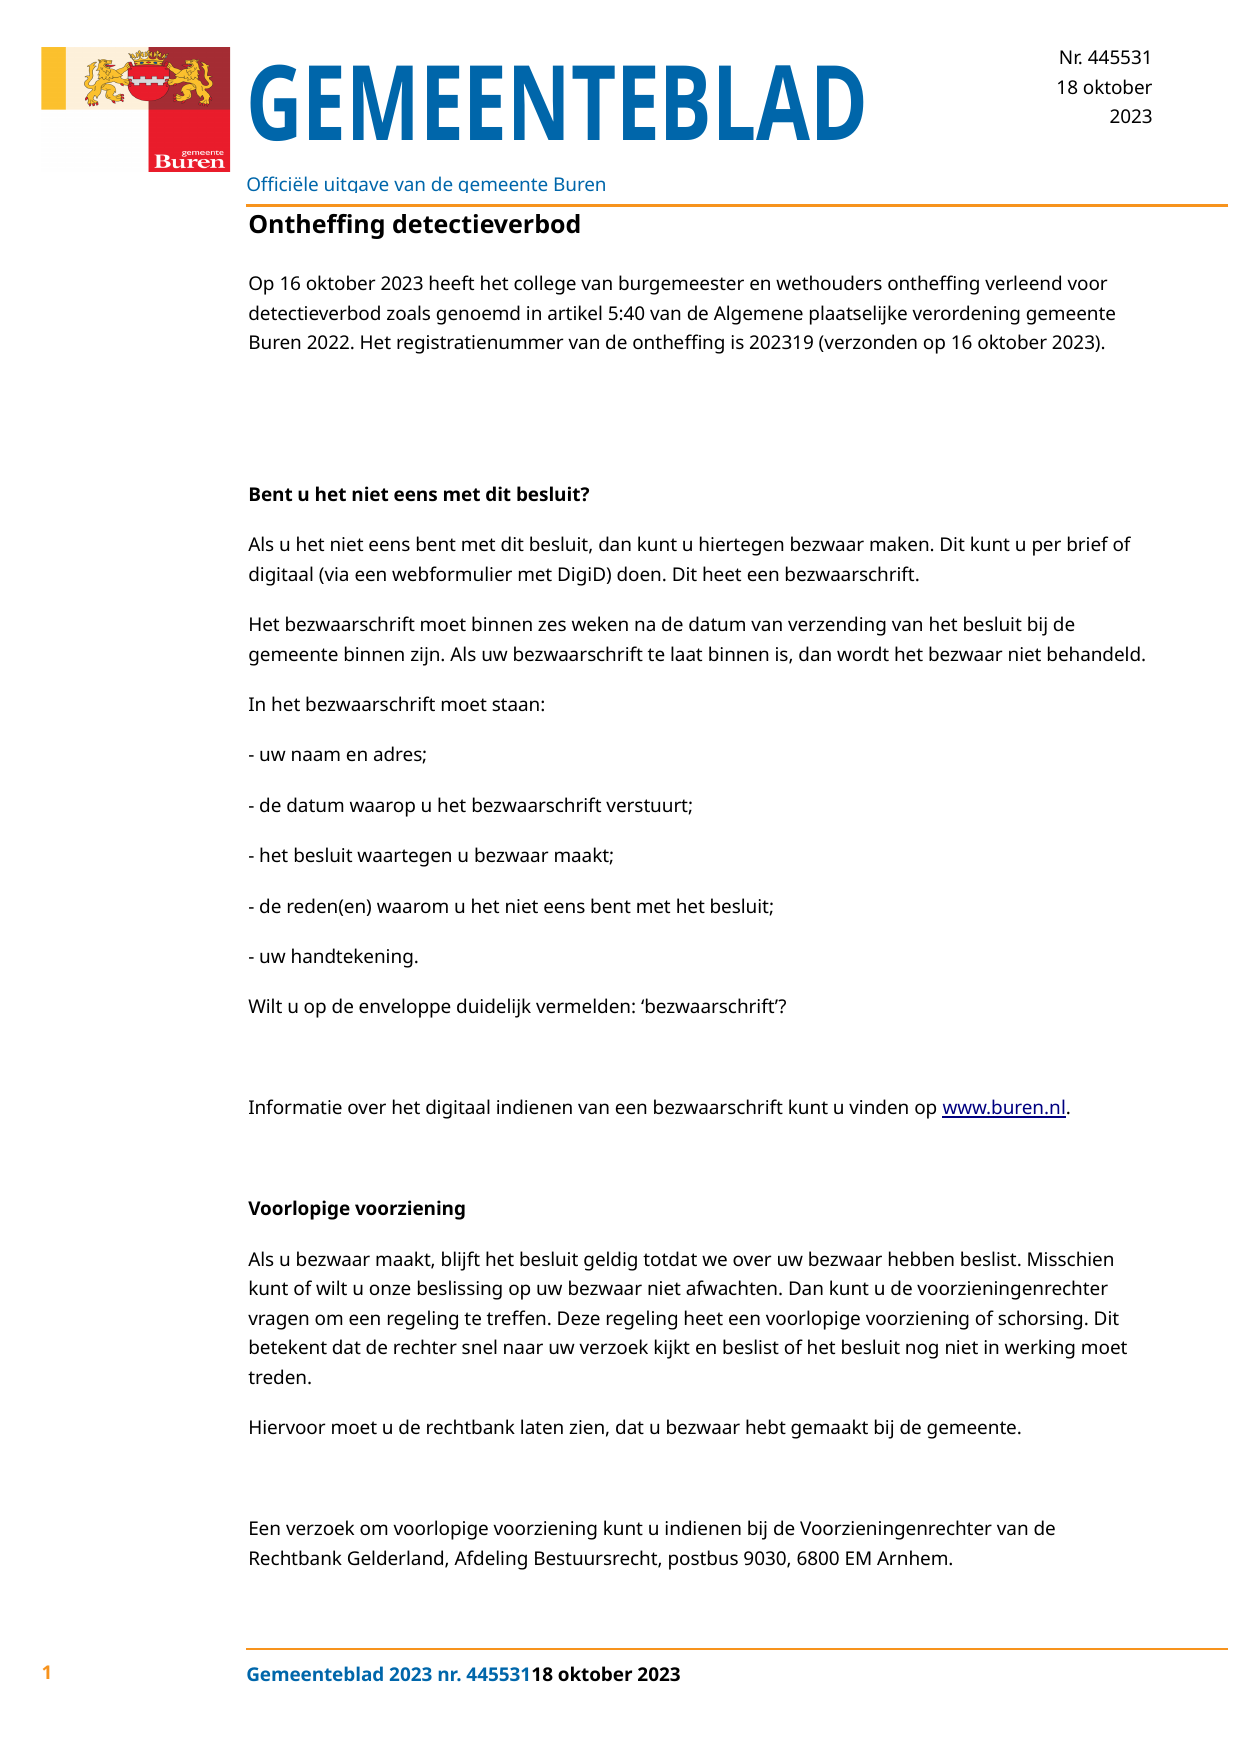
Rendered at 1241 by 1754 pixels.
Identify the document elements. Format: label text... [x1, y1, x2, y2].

text Informatie over het digitaal indienen van een bezwaarschrift kunt u vinden op www.buren.nl. [248, 1094, 1152, 1120]
text - de datum waarop u het bezwaarschrift verstuurt; [248, 792, 1152, 818]
picture [41, 47, 231, 172]
text Wilt u op de enveloppe duidelijk vermelden: ‘bezwaarschrift’? [248, 994, 1152, 1019]
text Op 16 oktober 2023 heeft het college van burgemeester en wethouders ontheffing verleend voor detectieverbod zoals genoemd in artikel 5:40 van de Algemene plaatselijke verordening gemeente Buren 2022. Het registratienummer van de ontheffing is 202319 (verzonden op 16 oktober 2023). [248, 270, 1152, 355]
text - het besluit waartegen u bezwaar maakt; [248, 842, 1152, 868]
text - uw handtekening. [248, 943, 1152, 969]
text Als u het niet eens bent met dit besluit, dan kunt u hiertegen bezwaar maken. Dit kunt u per brief of digitaal (via een webformulier met DigiD) doen. Dit heet een bezwaarschrift. [248, 531, 1152, 586]
text Voorlopige voorziening [248, 1195, 1152, 1221]
text Het bezwaarschrift moet binnen zes weken na de datum van verzending van het besluit bij de gemeente binnen zijn. Als uw bezwaarschrift te laat binnen is, dan wordt het bezwaar niet behandeld. [248, 611, 1152, 666]
text Als u bezwaar maakt, blijft het besluit geldig totdat we over uw bezwaar hebben beslist. Misschien kunt of wilt u onze beslissing op uw bezwaar niet afwachten. Dan kunt u de voorzieningenrechter vragen om een regeling te treffen. Deze regeling heet een voorlopige voorziening of schorsing. Dit betekent dat de rechter snel naar uw verzoek kijkt en beslist of het besluit nog niet in werking moet treden. [248, 1246, 1152, 1390]
text In het bezwaarschrift moet staan: [248, 691, 1152, 717]
text Een verzoek om voorlopige voorziening kunt u indienen bij de Voorzieningenrechter van de Rechtbank Gelderland, Afdeling Bestuursrecht, postbus 9030, 6800 EM Arnhem. [248, 1515, 1152, 1571]
text Ontheffing detectieverbod [248, 207, 1152, 241]
text Hiervoor moet u de rechtbank laten zien, dat u bezwaar hebt gemaakt bij de gemeente. [248, 1414, 1152, 1440]
text - uw naam en adres; [248, 742, 1152, 767]
text Bent u het niet eens met dit besluit? [248, 481, 1152, 506]
text - de reden(en) waarom u het niet eens bent met het besluit; [248, 893, 1152, 918]
